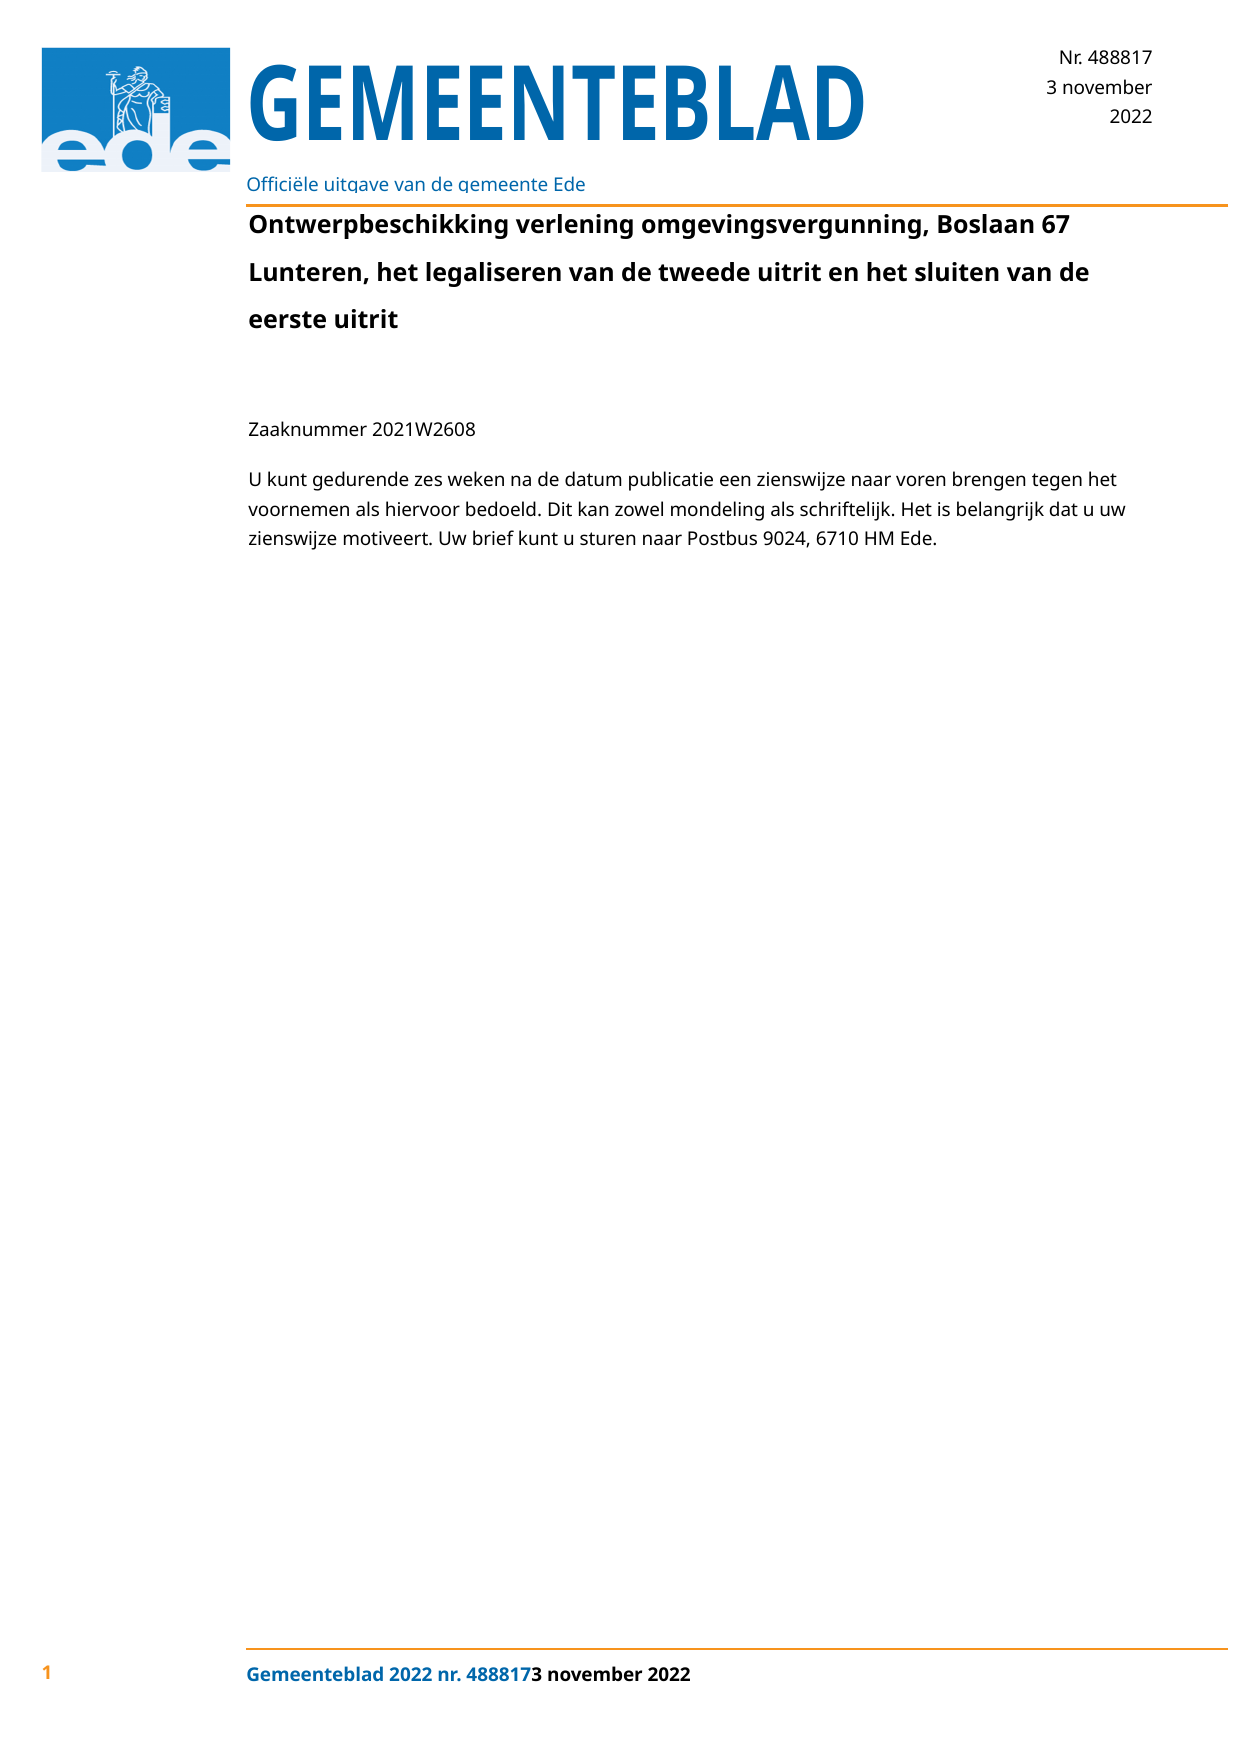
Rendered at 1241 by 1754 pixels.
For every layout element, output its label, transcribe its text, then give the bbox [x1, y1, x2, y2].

text U kunt gedurende zes weken na de datum publicatie een zienswijze naar voren brengen tegen het voornemen als hiervoor bedoeld. Dit kan zowel mondeling als schriftelijk. Het is belangrijk dat u uw zienswijze motiveert. Uw brief kunt u sturen naar Postbus 9024, 6710 HM Ede. [248, 466, 1152, 551]
picture [41, 47, 231, 172]
text Zaaknummer 2021W2608 [248, 416, 1152, 442]
text Ontwerpbeschikking verlening omgevingsvergunning, Boslaan 67 Lunteren, het legaliseren van de tweede uitrit en het sluiten van de eerste uitrit [248, 207, 1152, 336]
